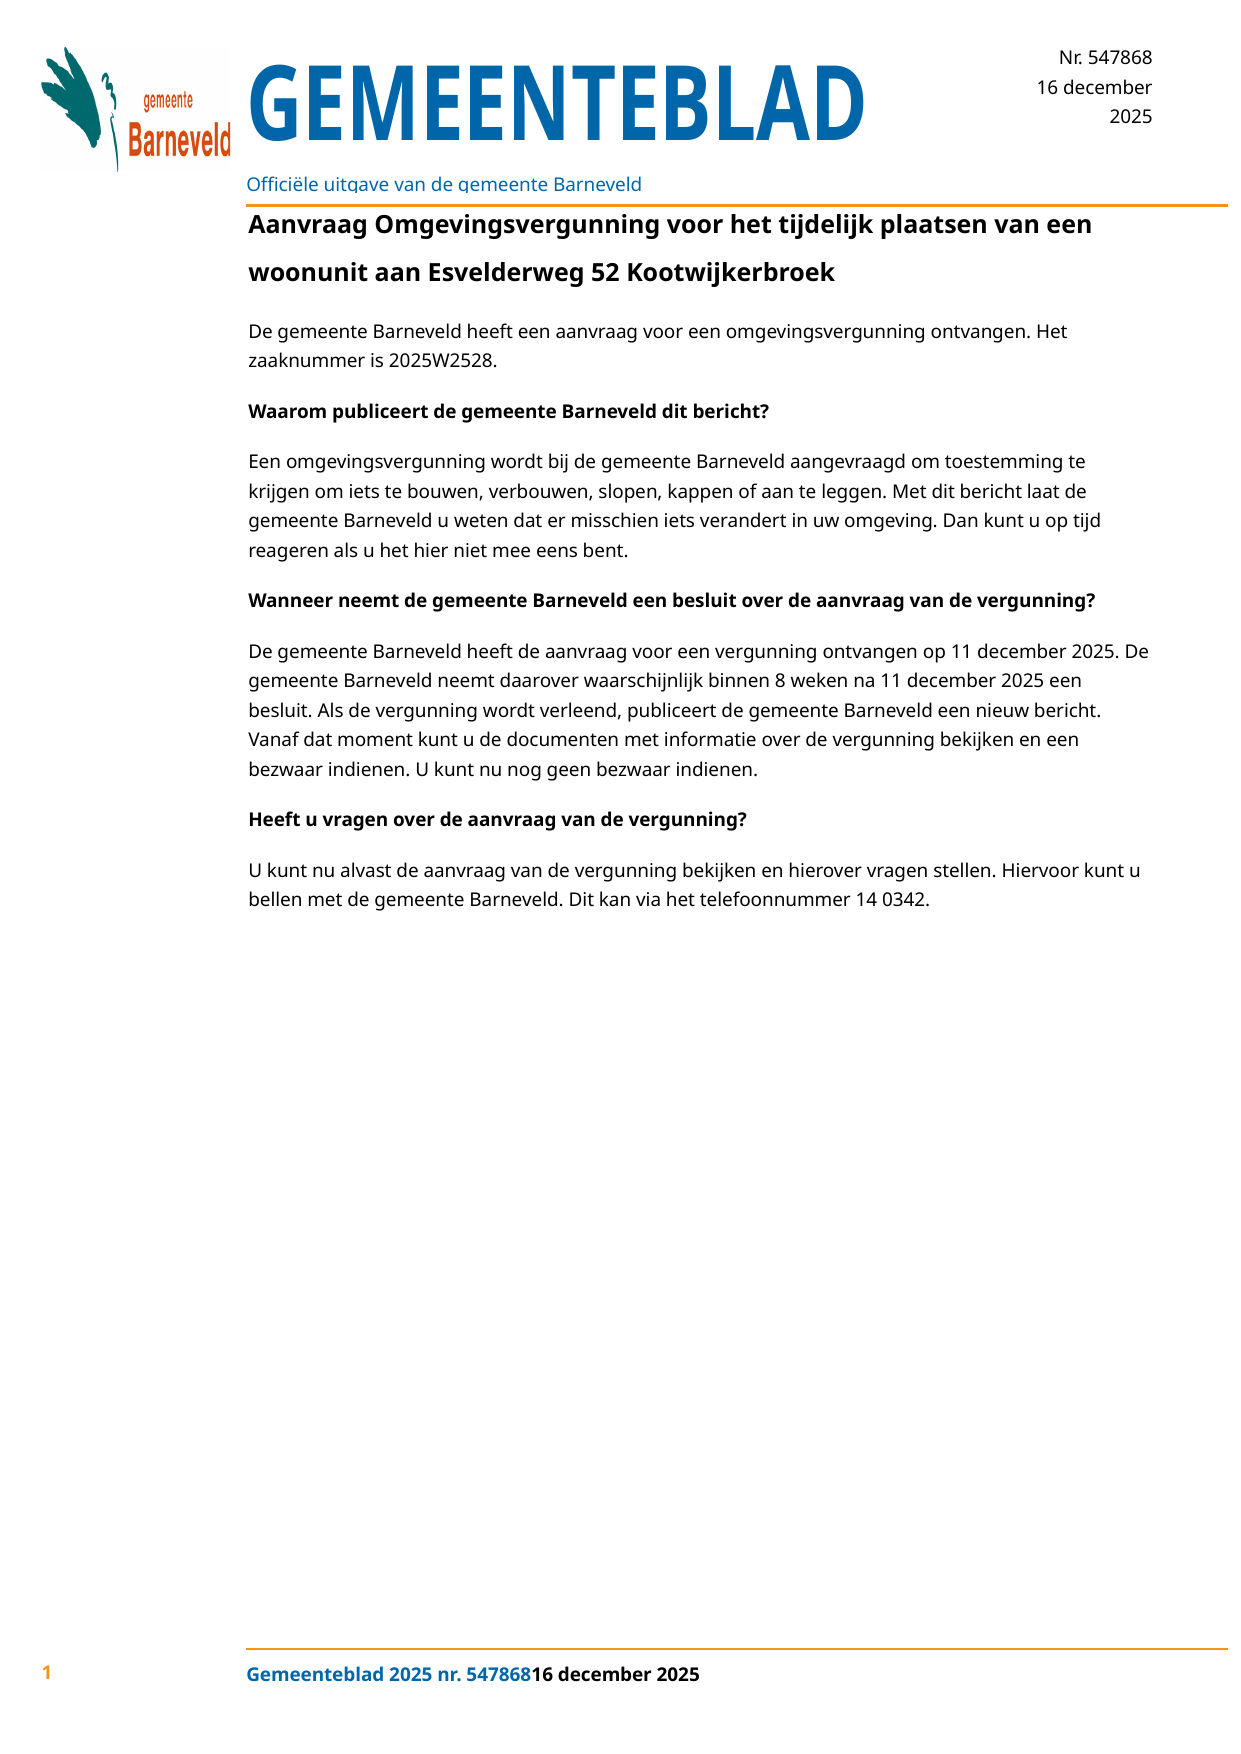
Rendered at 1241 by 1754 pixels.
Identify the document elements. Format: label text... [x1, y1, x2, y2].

text Waarom publiceert de gemeente Barneveld dit bericht? [248, 398, 1152, 424]
text Wanneer neemt de gemeente Barneveld een besluit over de aanvraag van de vergunning? [248, 587, 1152, 613]
text Een omgevingsvergunning wordt bij de gemeente Barneveld aangevraagd om toestemming te krijgen om iets te bouwen, verbouwen, slopen, kappen of aan te leggen. Met dit bericht laat de gemeente Barneveld u weten dat er misschien iets verandert in uw omgeving. Dan kunt u op tijd reageren als u het hier niet mee eens bent. [248, 448, 1152, 563]
text De gemeente Barneveld heeft een aanvraag voor een omgevingsvergunning ontvangen. Het zaaknummer is 2025W2528. [248, 318, 1152, 373]
text Heeft u vragen over de aanvraag van de vergunning? [248, 807, 1152, 832]
text U kunt nu alvast de aanvraag van de vergunning bekijken en hierover vragen stellen. Hiervoor kunt u bellen met de gemeente Barneveld. Dit kan via het telefoonnummer 14 0342. [248, 857, 1152, 912]
text Aanvraag Omgevingsvergunning voor het tijdelijk plaatsen van een woonunit aan Esvelderweg 52 Kootwijkerbroek [248, 207, 1152, 288]
text De gemeente Barneveld heeft de aanvraag voor een vergunning ontvangen op 11 december 2025. De gemeente Barneveld neemt daarover waarschijnlijk binnen 8 weken na 11 december 2025 een besluit. Als de vergunning wordt verleend, publiceert de gemeente Barneveld een nieuw bericht. Vanaf dat moment kunt u de documenten met informatie over de vergunning bekijken en een bezwaar indienen. U kunt nu nog geen bezwaar indienen. [248, 638, 1152, 782]
picture [41, 47, 231, 172]
